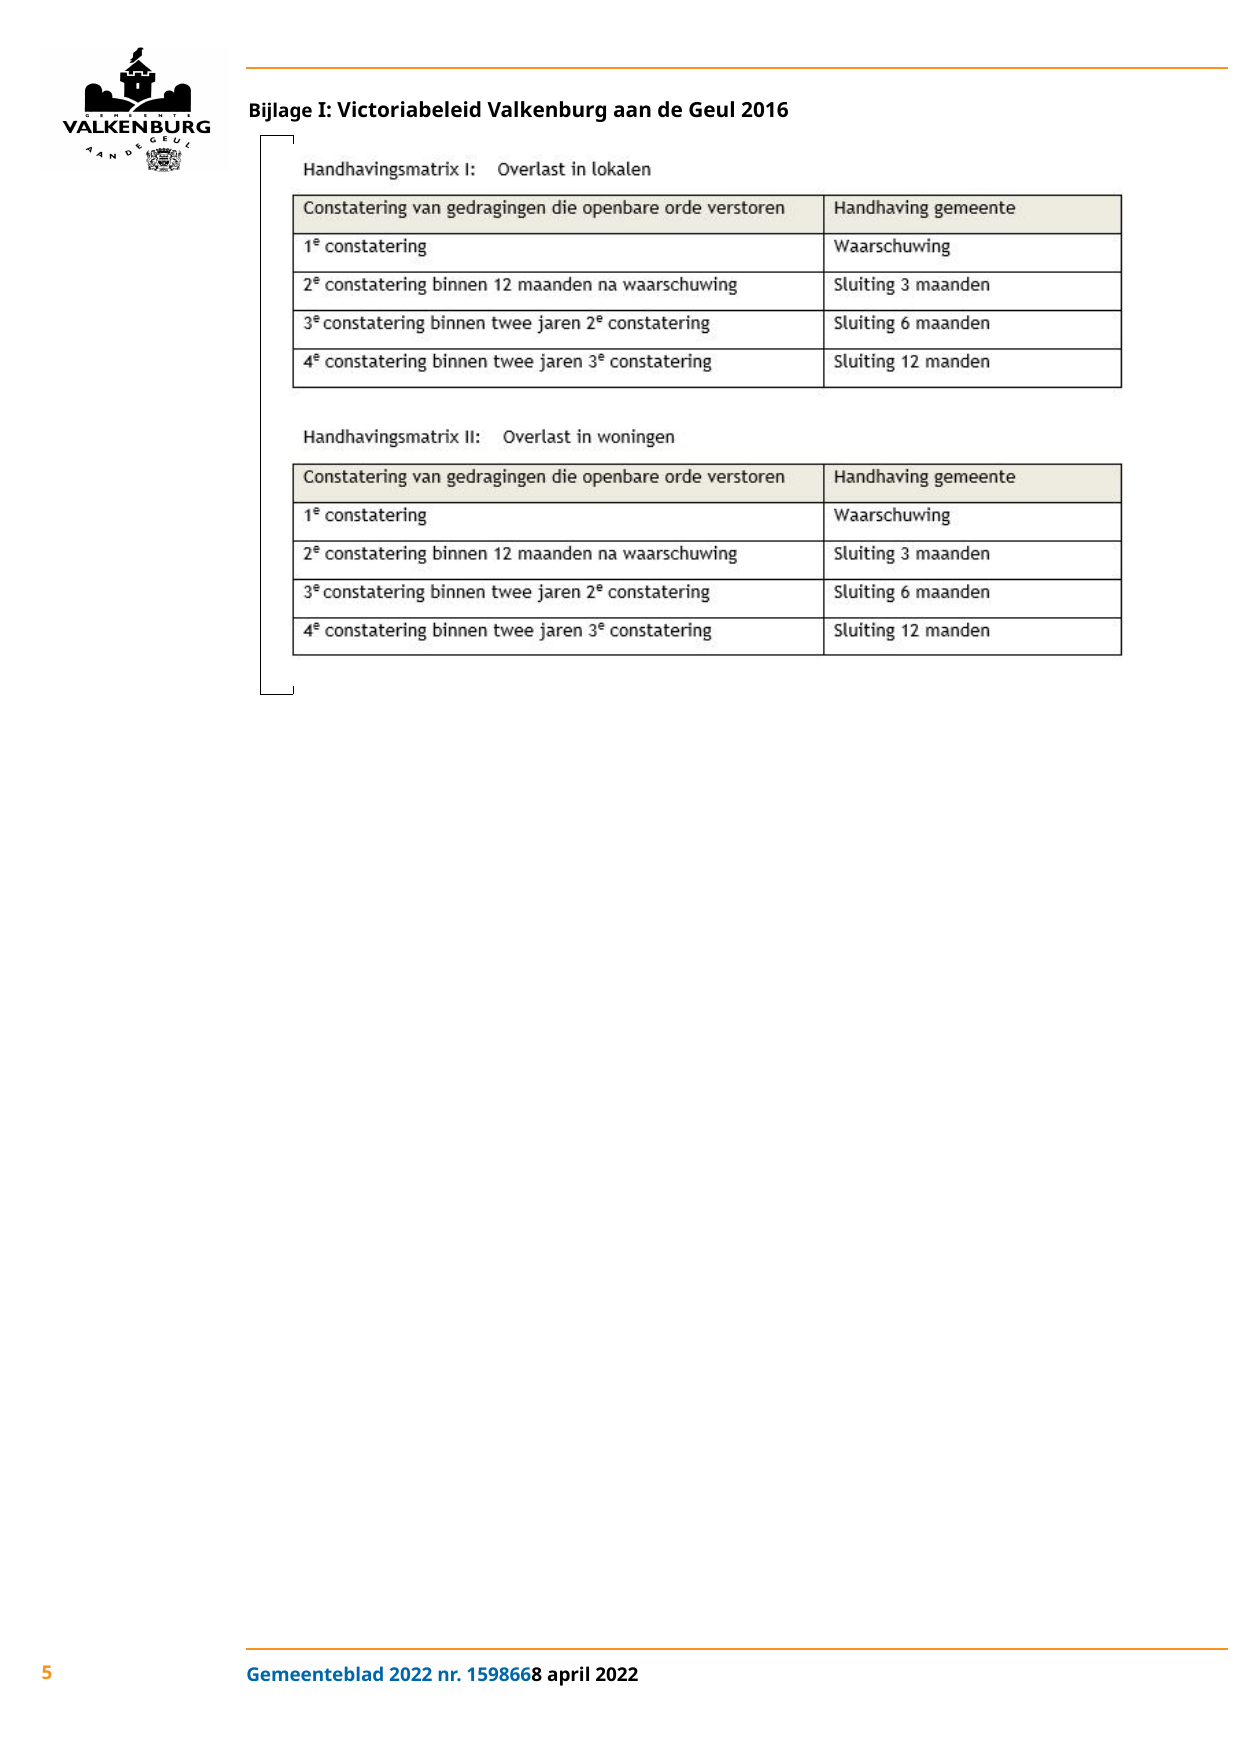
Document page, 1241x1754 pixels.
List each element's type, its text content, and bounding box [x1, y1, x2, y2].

picture [268, 144, 1173, 686]
text Bijlage I: Victoriabeleid Valkenburg aan de Geul 2016 [248, 95, 1152, 123]
picture [41, 47, 231, 172]
